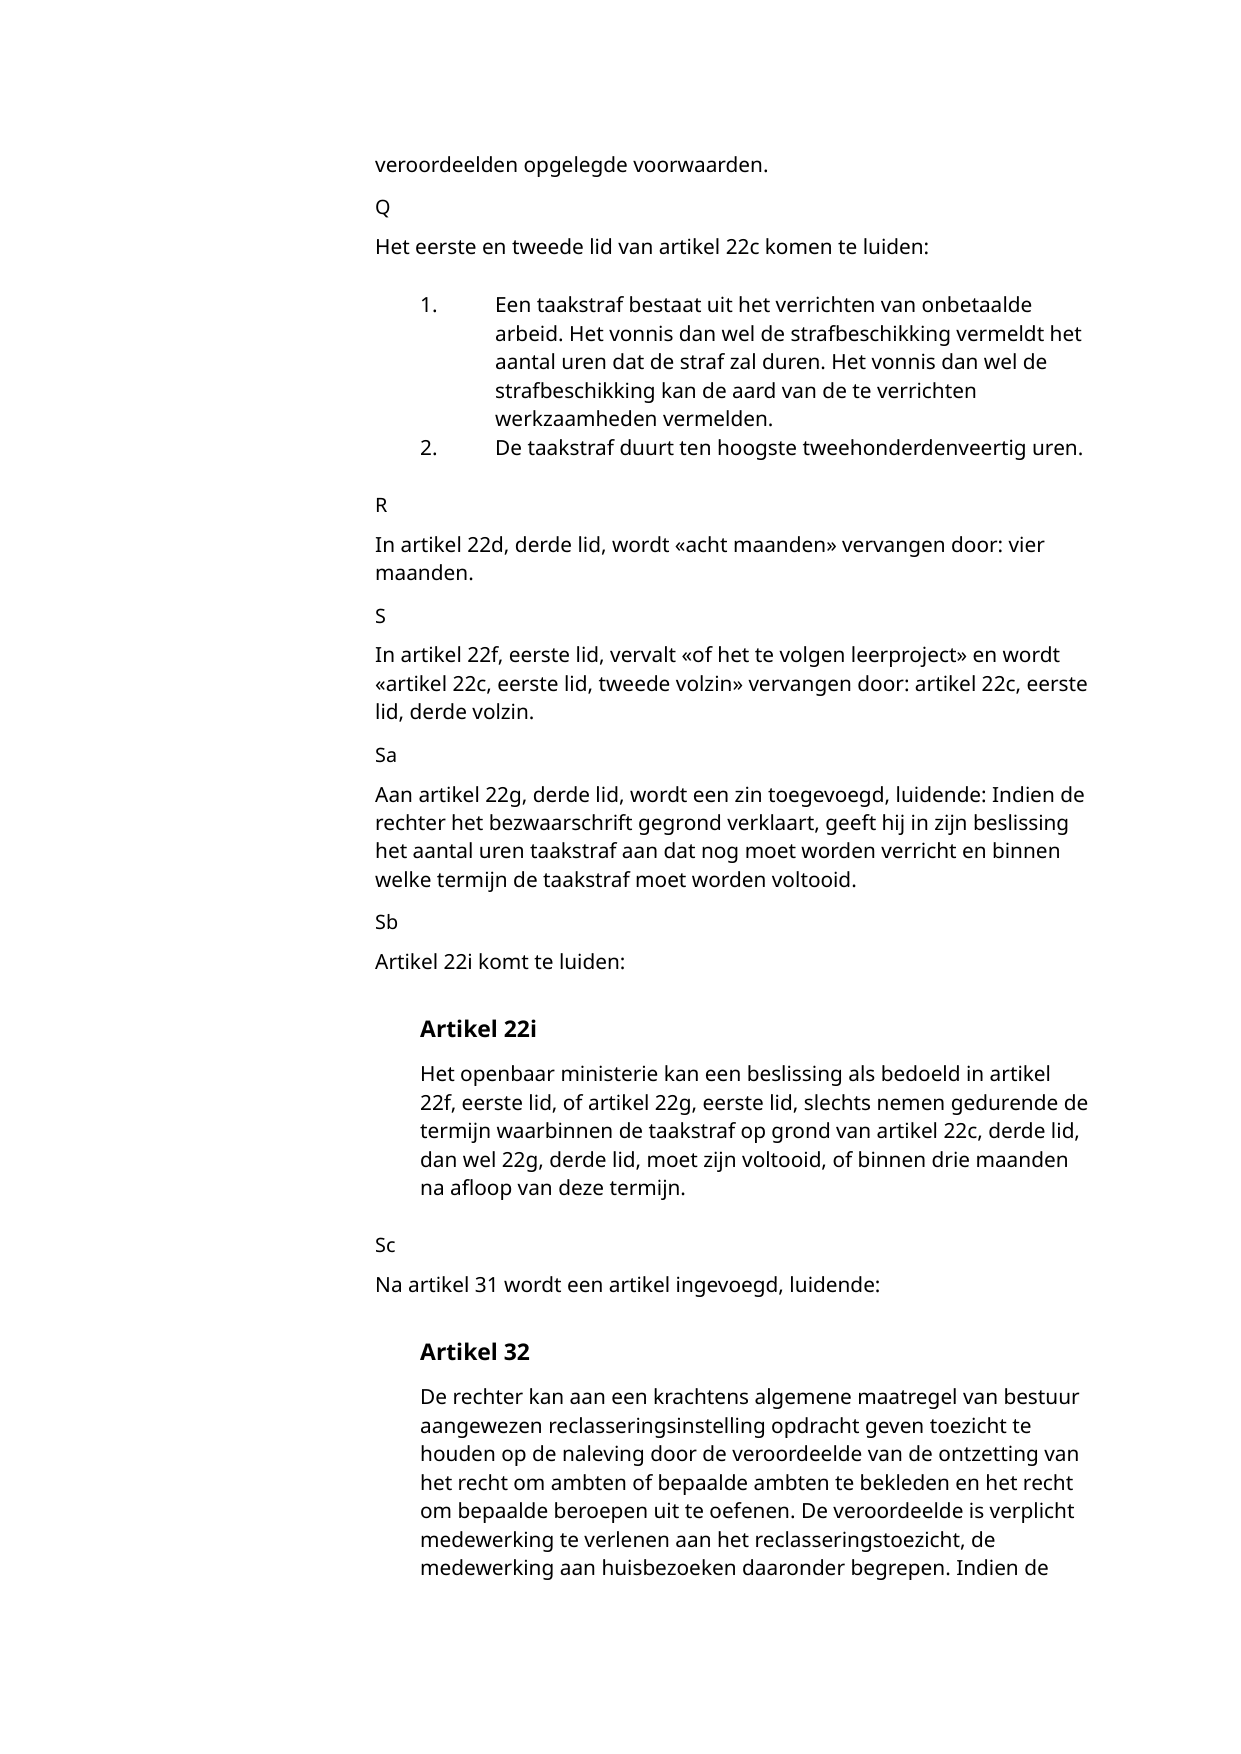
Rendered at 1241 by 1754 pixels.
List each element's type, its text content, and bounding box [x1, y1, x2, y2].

text Sb [375, 908, 1090, 935]
text De rechter kan aan een krachtens algemene maatregel van bestuur aangewezen reclasseringsinstelling opdracht geven toezicht te houden op de naleving door de veroordeelde van de ontzetting van het recht om ambten of bepaalde ambten te bekleden en het recht om bepaalde beroepen uit te oefenen. De veroordeelde is verplicht medewerking te verlenen aan het reclasseringstoezicht, de medewerking aan huisbezoeken daaronder begrepen. Indien de [420, 1382, 1090, 1582]
text veroordeelden opgelegde voorwaarden. [375, 150, 1090, 178]
text Aan artikel 22g, derde lid, wordt een zin toegevoegd, luidende: Indien de rechter het bezwaarschrift gegrond verklaart, geeft hij in zijn beslissing het aantal uren taakstraf aan dat nog moet worden verricht en binnen welke termijn de taakstraf moet worden voltooid. [375, 780, 1090, 893]
text Het eerste en tweede lid van artikel 22c komen te luiden: [375, 232, 1090, 261]
text R [375, 491, 1090, 518]
subtitle Artikel 22i [420, 1013, 1090, 1044]
list Een taakstraf bestaat uit het verrichten van onbetaalde arbeid. Het vonnis dan wel de strafbeschikking vermeldt het aantal uren dat de straf zal duren. Het vonnis dan wel de strafbeschikking kan de aard van de te verrichten werkzaamheden vermelden. [420, 291, 1090, 433]
text Het openbaar ministerie kan een beslissing als bedoeld in artikel 22f, eerste lid, of artikel 22g, eerste lid, slechts nemen gedurende de termijn waarbinnen de taakstraf op grond van artikel 22c, derde lid, dan wel 22g, derde lid, moet zijn voltooid, of binnen drie maanden na afloop van deze termijn. [420, 1059, 1090, 1202]
text Sa [375, 741, 1090, 768]
text Q [375, 193, 1090, 220]
text Artikel 22i komt te luiden: [375, 947, 1090, 976]
text Na artikel 31 wordt een artikel ingevoegd, luidende: [375, 1270, 1090, 1299]
text In artikel 22f, eerste lid, vervalt «of het te volgen leerproject» en wordt «artikel 22c, eerste lid, tweede volzin» vervangen door: artikel 22c, eerste lid, derde volzin. [375, 641, 1090, 726]
text S [375, 602, 1090, 629]
text Sc [375, 1232, 1090, 1258]
text In artikel 22d, derde lid, wordt «acht maanden» vervangen door: vier maanden. [375, 530, 1090, 587]
subtitle Artikel 32 [420, 1336, 1090, 1367]
list De taakstraf duurt ten hoogste tweehonderdenveertig uren. [420, 433, 1090, 461]
